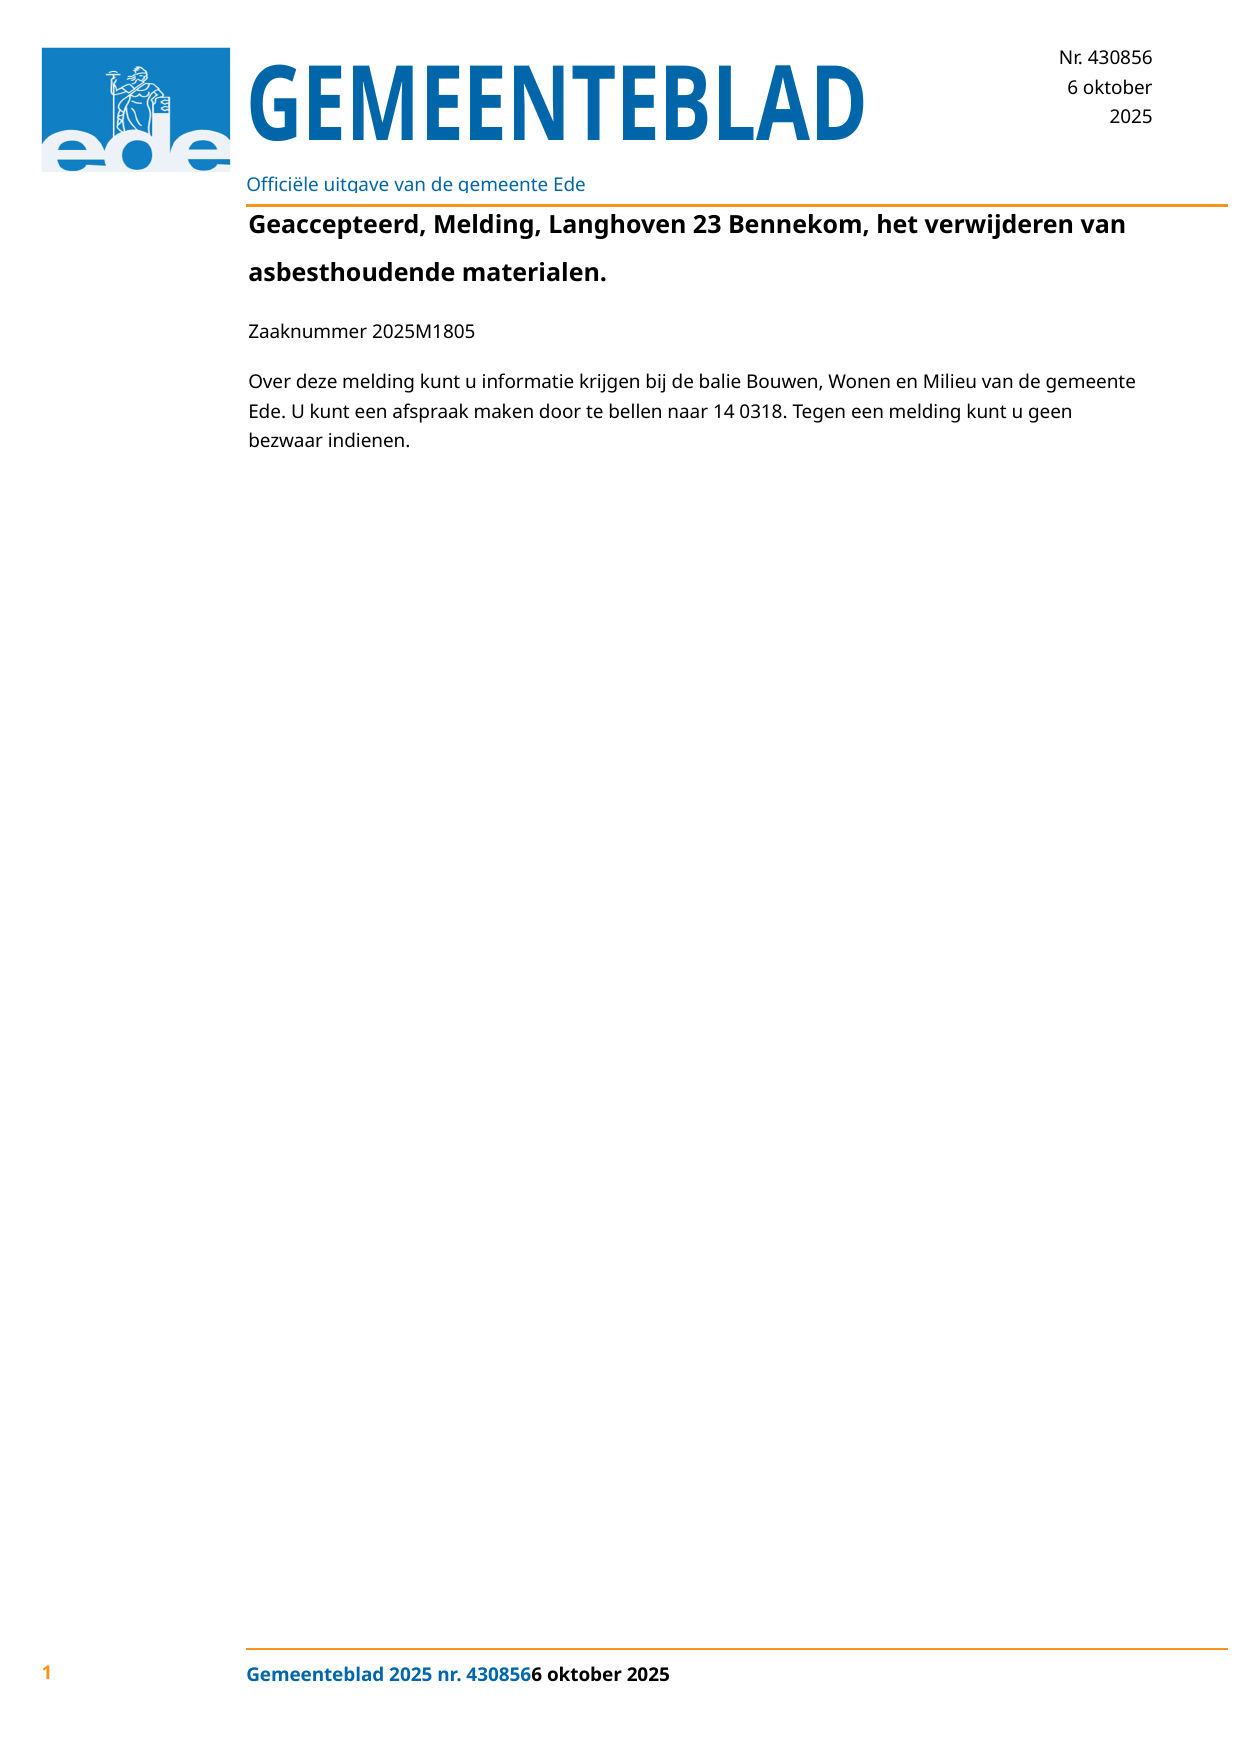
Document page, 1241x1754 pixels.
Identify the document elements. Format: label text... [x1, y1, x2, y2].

picture [41, 47, 231, 172]
text Zaaknummer 2025M1805 [248, 318, 1152, 344]
text Over deze melding kunt u informatie krijgen bij de balie Bouwen, Wonen en Milieu van de gemeente Ede. U kunt een afspraak maken door te bellen naar 14 0318. Tegen een melding kunt u geen bezwaar indienen. [248, 368, 1152, 453]
text Geaccepteerd, Melding, Langhoven 23 Bennekom, het verwijderen van asbesthoudende materialen. [248, 207, 1152, 288]
